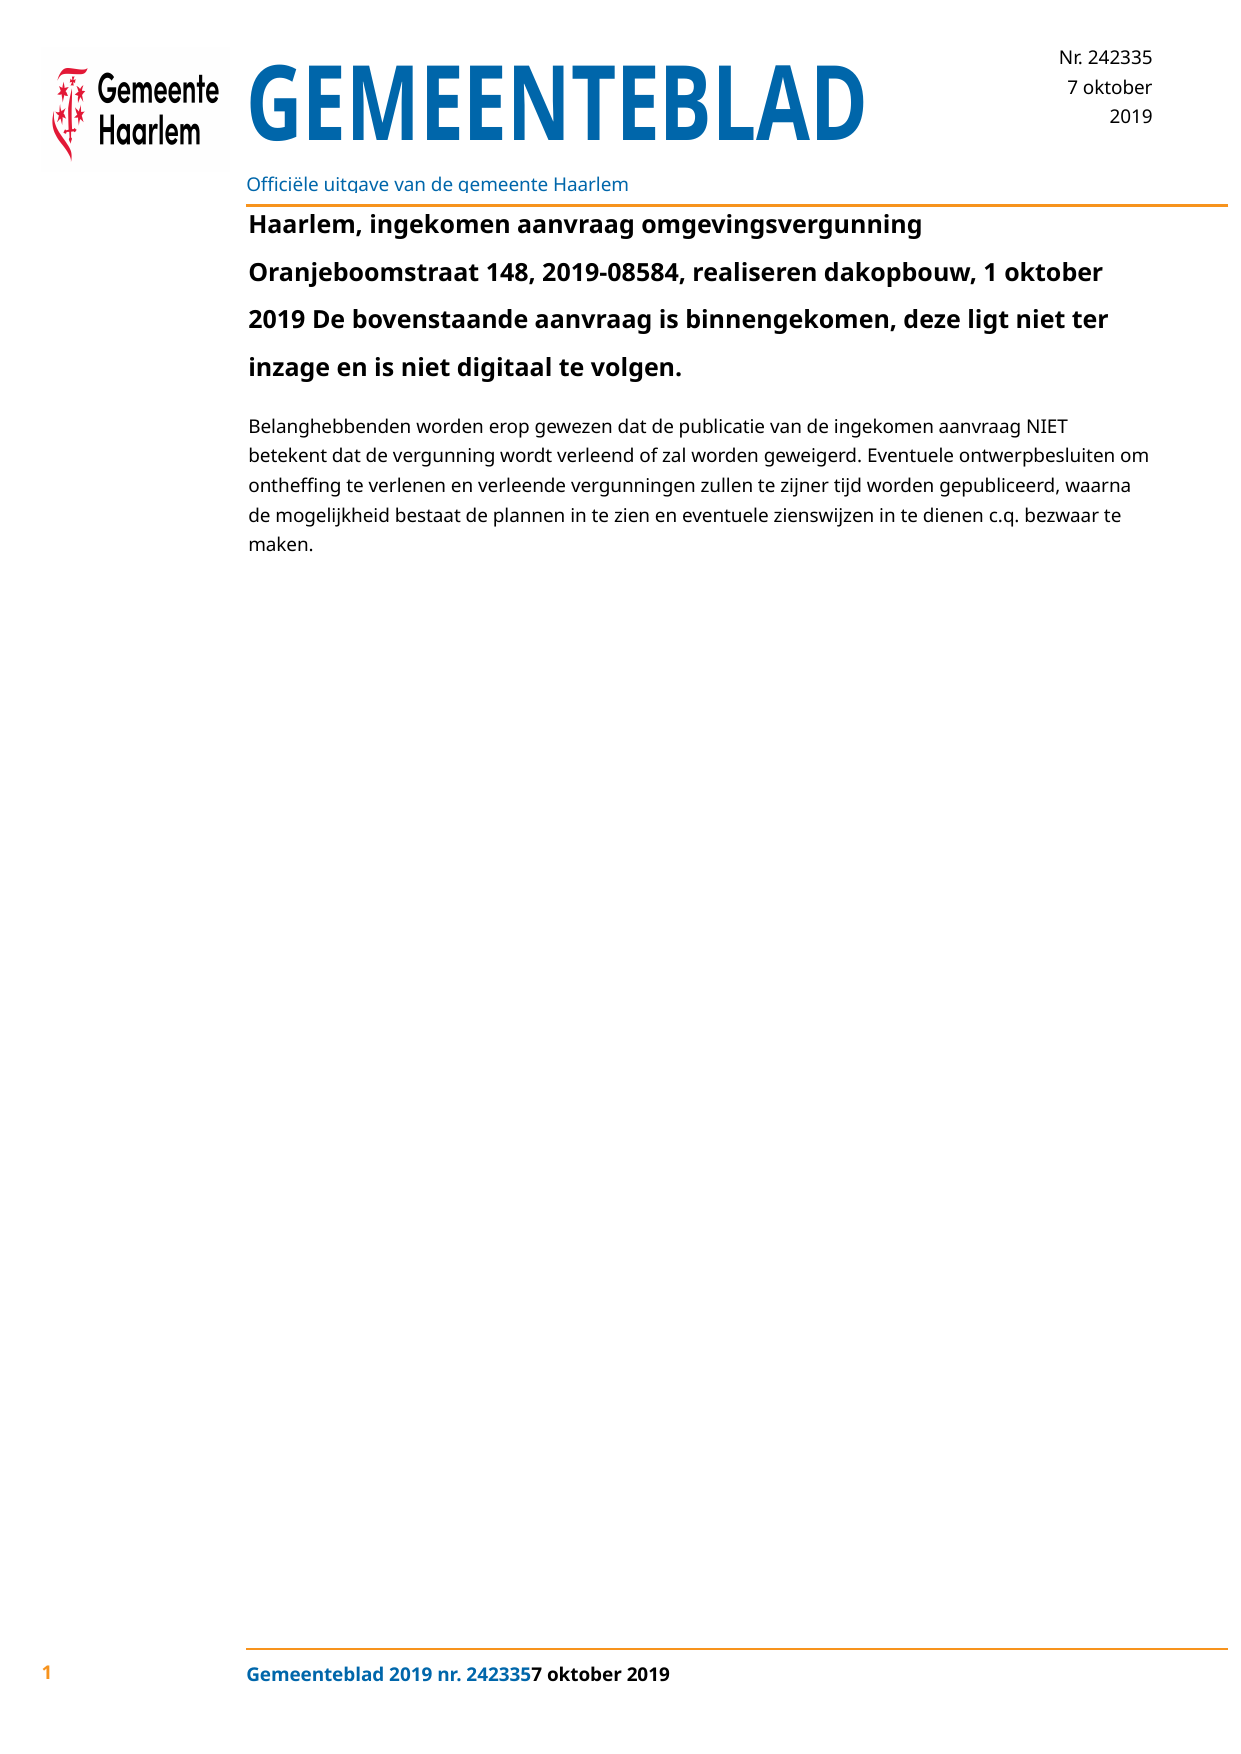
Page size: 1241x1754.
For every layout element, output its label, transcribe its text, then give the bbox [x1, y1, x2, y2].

picture [41, 47, 231, 172]
text Belanghebbenden worden erop gewezen dat de publicatie van de ingekomen aanvraag NIET betekent dat de vergunning wordt verleend of zal worden geweigerd. Eventuele ontwerpbesluiten om ontheffing te verlenen en verleende vergunningen zullen te zijner tijd worden gepubliceerd, waarna de mogelijkheid bestaat de plannen in te zien en eventuele zienswijzen in te dienen c.q. bezwaar te maken. [248, 413, 1152, 557]
text Haarlem, ingekomen aanvraag omgevingsvergunning Oranjeboomstraat 148, 2019-08584, realiseren dakopbouw, 1 oktober 2019 De bovenstaande aanvraag is binnengekomen, deze ligt niet ter inzage en is niet digitaal te volgen. [248, 207, 1152, 384]
